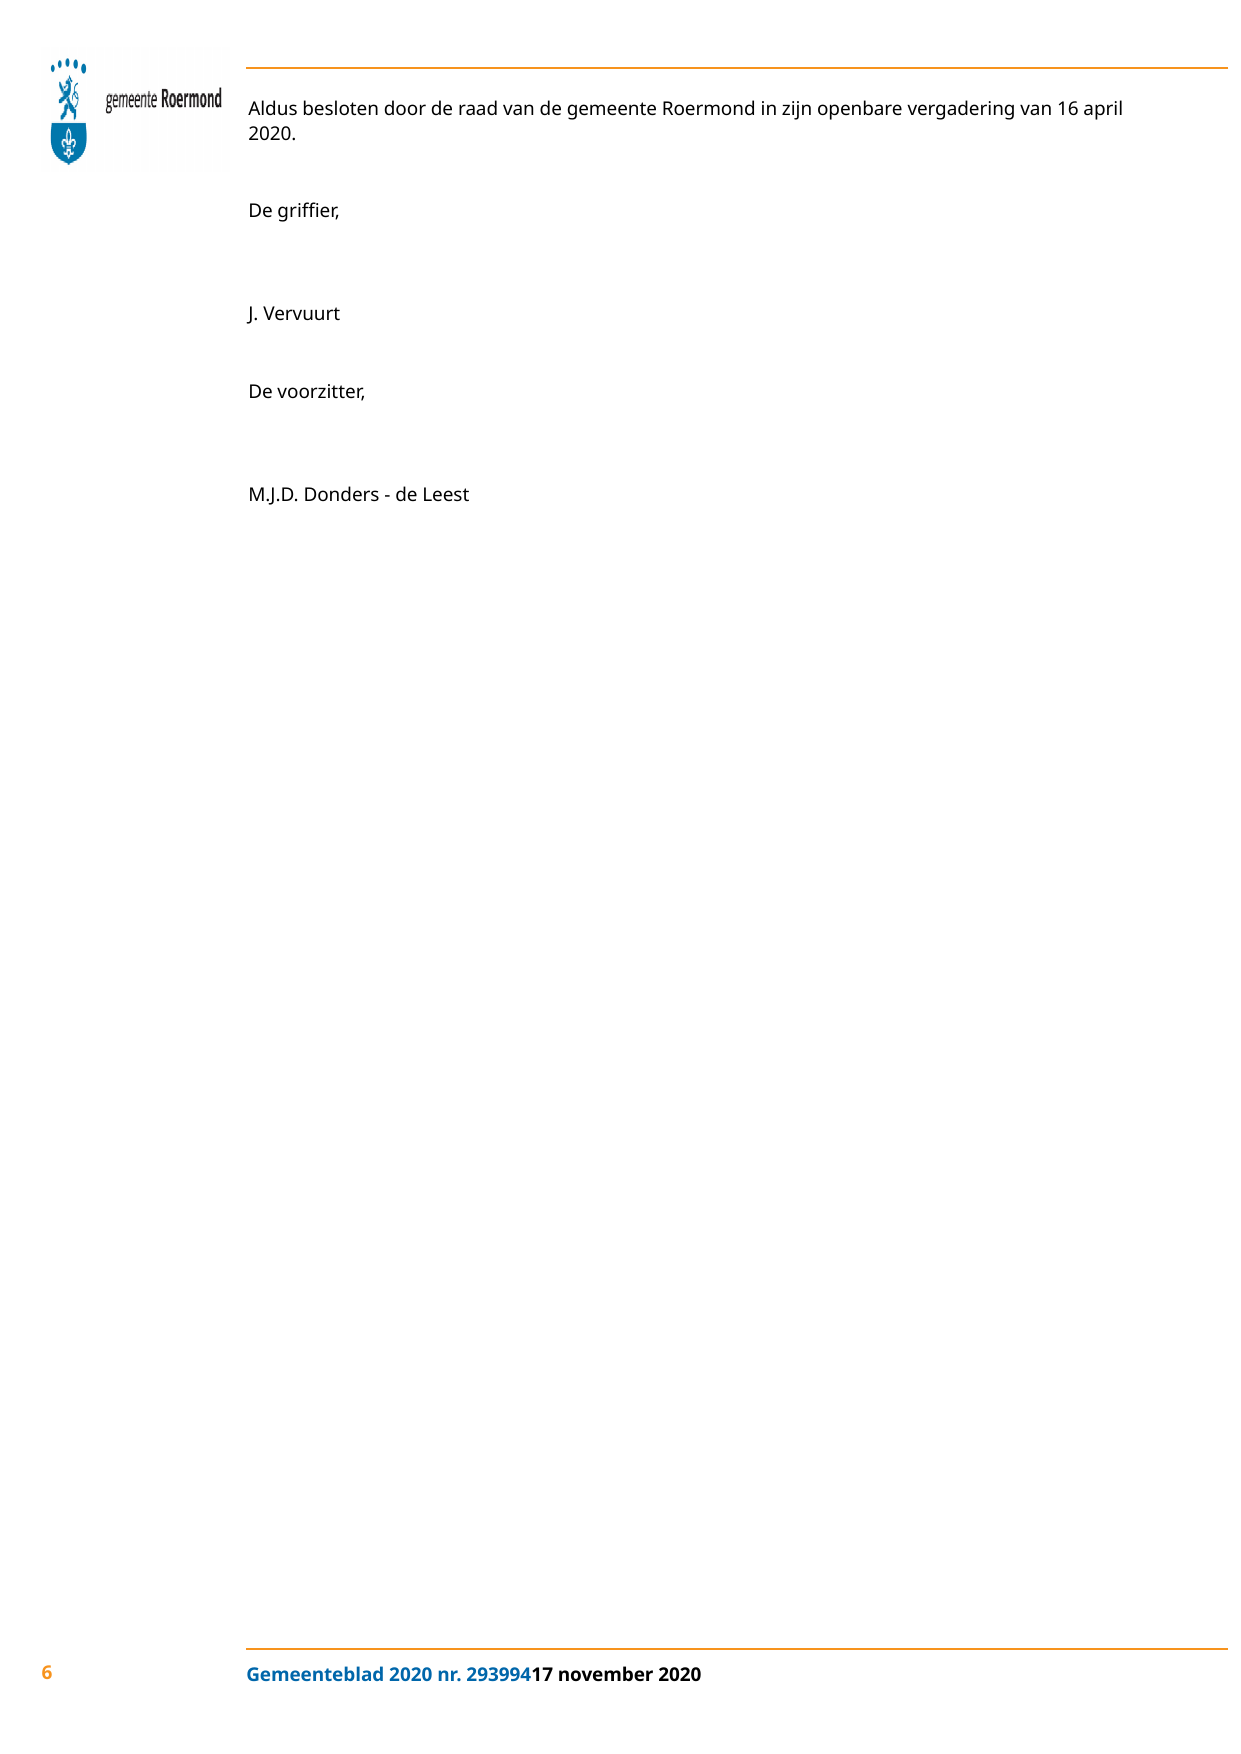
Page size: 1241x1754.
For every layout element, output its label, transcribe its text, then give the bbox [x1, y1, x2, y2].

text J. Vervuurt [248, 301, 1152, 326]
text De voorzitter, [248, 378, 1152, 403]
text M.J.D. Donders - de Leest [248, 481, 1152, 506]
picture [41, 47, 231, 172]
text De griffier, [248, 198, 1152, 223]
text Aldus besloten door de raad van de gemeente Roermond in zijn openbare vergadering van 16 april 2020. [248, 95, 1152, 146]
